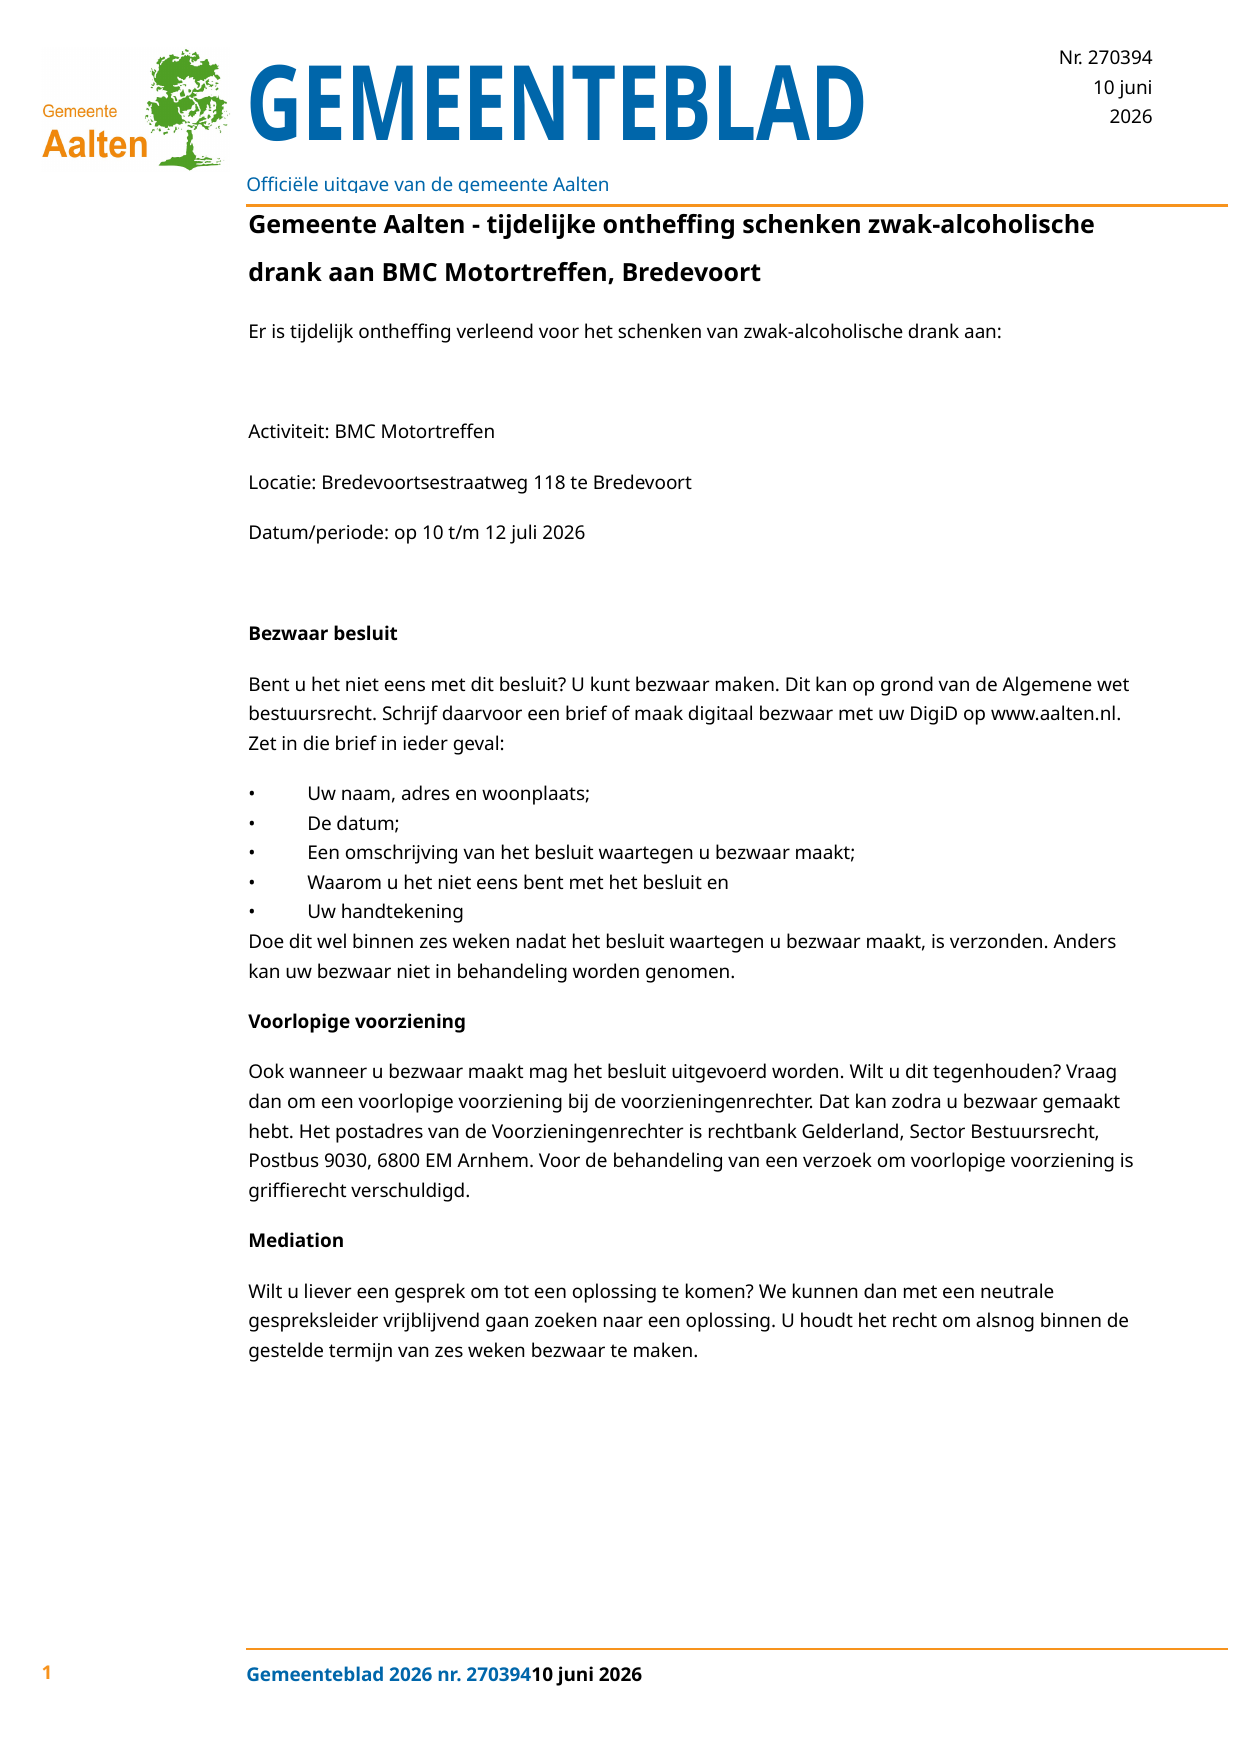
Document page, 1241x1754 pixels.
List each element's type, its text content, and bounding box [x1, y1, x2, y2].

text Datum/periode: op 10 t/m 12 juli 2026 [248, 519, 1152, 545]
list Waarom u het niet eens bent met het besluit en [248, 869, 1152, 895]
text Activiteit: BMC Motortreffen [248, 419, 1152, 444]
text Er is tijdelijk ontheffing verleend voor het schenken van zwak-alcoholische drank aan: [248, 318, 1152, 344]
text Mediation [248, 1227, 1152, 1253]
text Locatie: Bredevoortsestraatweg 118 te Bredevoort [248, 469, 1152, 495]
text Bezwaar besluit [248, 620, 1152, 646]
list De datum; [248, 810, 1152, 836]
text Ook wanneer u bezwaar maakt mag het besluit uitgevoerd worden. Wilt u dit tegenhouden? Vraag dan om een voorlopige voorziening bij de voorzieningenrechter. Dat kan zodra u bezwaar gemaakt hebt. Het postadres van de Voorzieningenrechter is rechtbank Gelderland, Sector Bestuursrecht, Postbus 9030, 6800 EM Arnhem. Voor de behandeling van een verzoek om voorlopige voorziening is griffierecht verschuldigd. [248, 1059, 1152, 1203]
list Een omschrijving van het besluit waartegen u bezwaar maakt; [248, 839, 1152, 865]
text Doe dit wel binnen zes weken nadat het besluit waartegen u bezwaar maakt, is verzonden. Anders kan uw bezwaar niet in behandeling worden genomen. [248, 928, 1152, 984]
text Voorlopige voorziening [248, 1008, 1152, 1034]
picture [41, 47, 231, 172]
list Uw handtekening [248, 899, 1152, 924]
list Uw naam, adres en woonplaats; [248, 780, 1152, 806]
text Gemeente Aalten - tijdelijke ontheffing schenken zwak-alcoholische drank aan BMC Motortreffen, Bredevoort [248, 207, 1152, 288]
text Bent u het niet eens met dit besluit? U kunt bezwaar maken. Dit kan op grond van de Algemene wet bestuursrecht. Schrijf daarvoor een brief of maak digitaal bezwaar met uw DigiD op www.aalten.nl. Zet in die brief in ieder geval: [248, 671, 1152, 756]
text Wilt u liever een gesprek om tot een oplossing te komen? We kunnen dan met een neutrale gespreksleider vrijblijvend gaan zoeken naar een oplossing. U houdt het recht om alsnog binnen de gestelde termijn van zes weken bezwaar te maken. [248, 1278, 1152, 1363]
